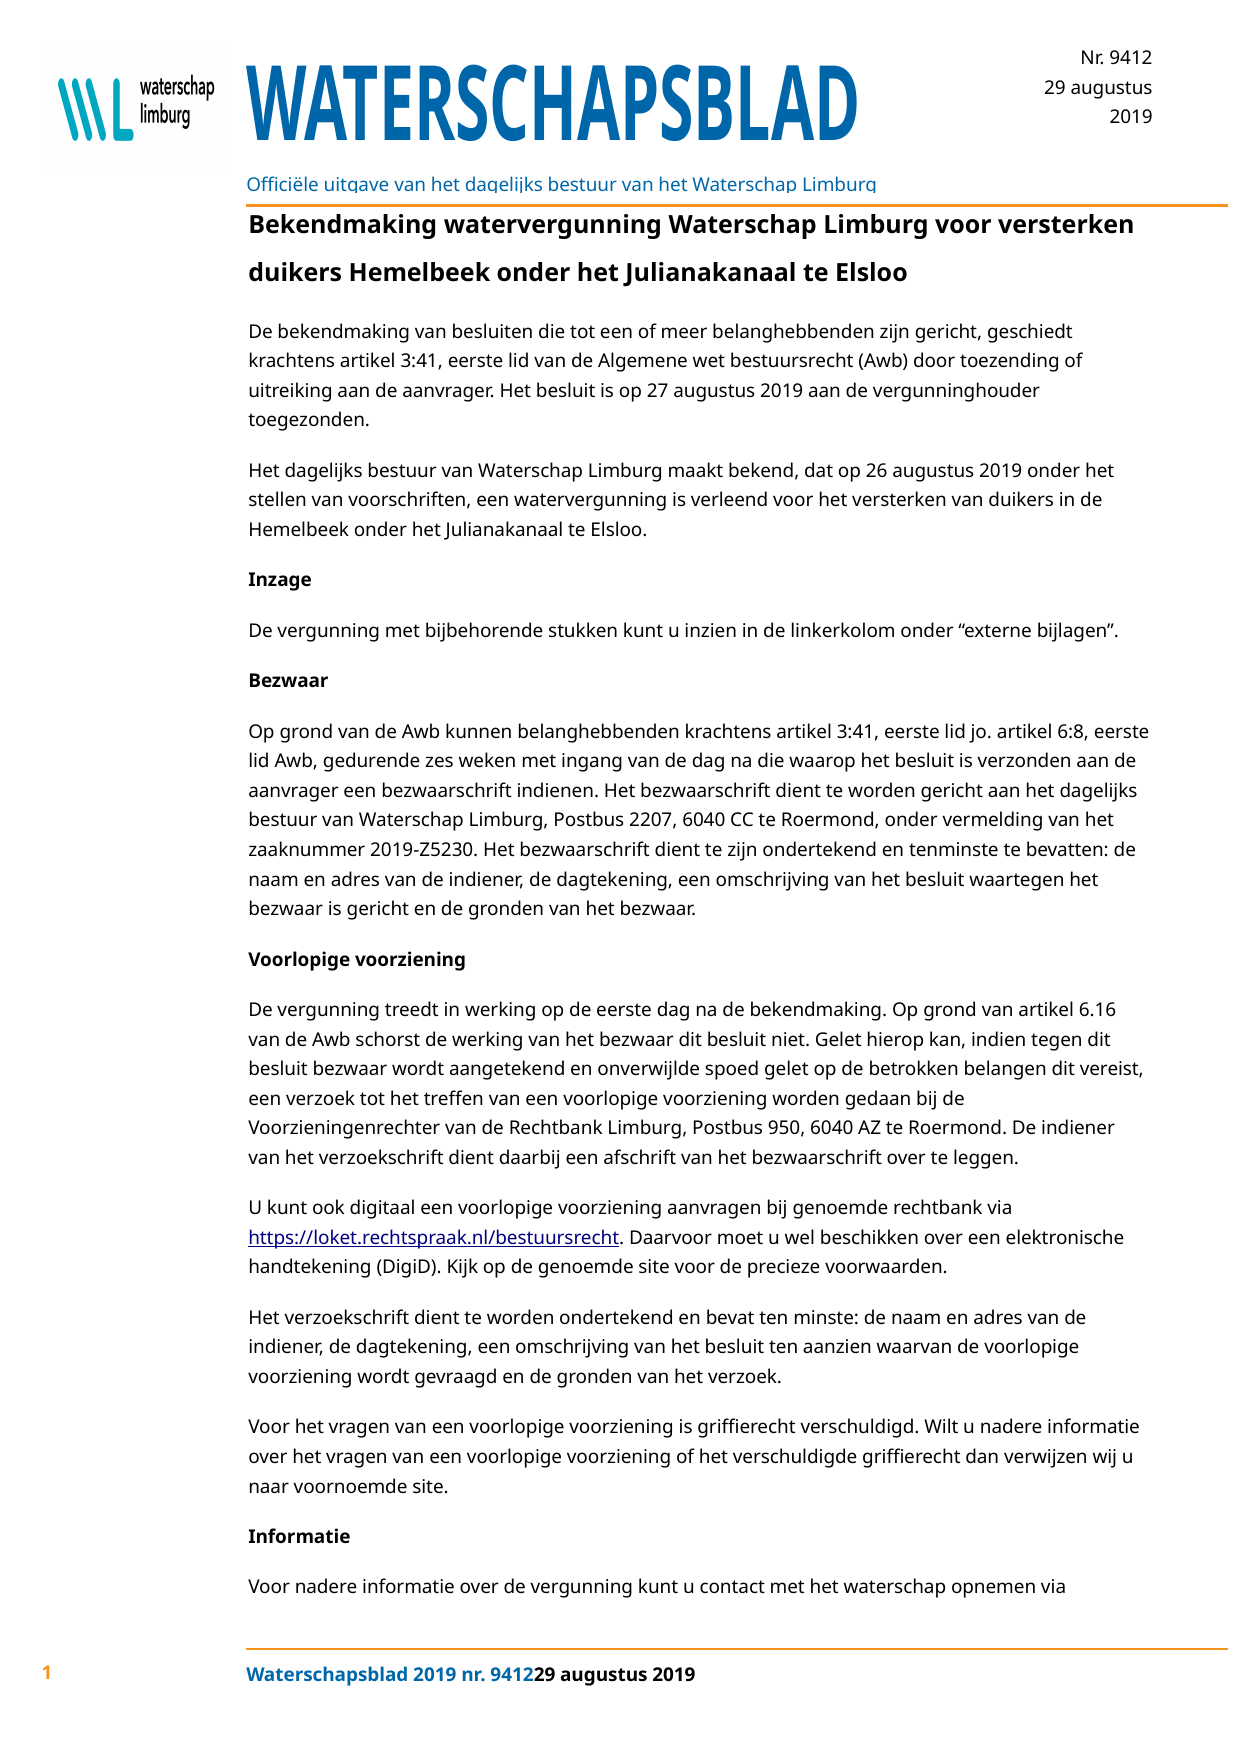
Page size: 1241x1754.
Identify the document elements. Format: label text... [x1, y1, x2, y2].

text U kunt ook digitaal een voorlopige voorziening aanvragen bij genoemde rechtbank via https://loket.rechtspraak.nl/bestuursrecht. Daarvoor moet u wel beschikken over een elektronische handtekening (DigiD). Kijk op de genoemde site voor de precieze voorwaarden. [248, 1194, 1152, 1279]
text Informatie [248, 1523, 1152, 1549]
text Voor nadere informatie over de vergunning kunt u contact met het waterschap opnemen via [248, 1574, 1152, 1599]
picture [41, 47, 231, 172]
text Voorlopige voorziening [248, 946, 1152, 972]
text De vergunning treedt in werking op de eerste dag na de bekendmaking. Op grond van artikel 6.16 van de Awb schorst de werking van het bezwaar dit besluit niet. Gelet hierop kan, indien tegen dit besluit bezwaar wordt aangetekend en onverwijlde spoed gelet op de betrokken belangen dit vereist, een verzoek tot het treffen van een voorlopige voorziening worden gedaan bij de Voorzieningenrechter van de Rechtbank Limburg, Postbus 950, 6040 AZ te Roermond. De indiener van het verzoekschrift dient daarbij een afschrift van het bezwaarschrift over te leggen. [248, 996, 1152, 1170]
text De vergunning met bijbehorende stukken kunt u inzien in de linkerkolom onder “externe bijlagen”. [248, 617, 1152, 643]
text Bekendmaking watervergunning Waterschap Limburg voor versterken duikers Hemelbeek onder het Julianakanaal te Elsloo [248, 207, 1152, 288]
text Bezwaar [248, 667, 1152, 693]
text Inzage [248, 567, 1152, 592]
text Op grond van de Awb kunnen belanghebbenden krachtens artikel 3:41, eerste lid jo. artikel 6:8, eerste lid Awb, gedurende zes weken met ingang van de dag na die waarop het besluit is verzonden aan de aanvrager een bezwaarschrift indienen. Het bezwaarschrift dient te worden gericht aan het dagelijks bestuur van Waterschap Limburg, Postbus 2207, 6040 CC te Roermond, onder vermelding van het zaaknummer 2019-Z5230. Het bezwaarschrift dient te zijn ondertekend en tenminste te bevatten: de naam en adres van de indiener, de dagtekening, een omschrijving van het besluit waartegen het bezwaar is gericht en de gronden van het bezwaar. [248, 718, 1152, 921]
text Voor het vragen van een voorlopige voorziening is griffierecht verschuldigd. Wilt u nadere informatie over het vragen van een voorlopige voorziening of het verschuldigde griffierecht dan verwijzen wij u naar voornoemde site. [248, 1414, 1152, 1499]
text Het dagelijks bestuur van Waterschap Limburg maakt bekend, dat op 26 augustus 2019 onder het stellen van voorschriften, een watervergunning is verleend voor het versterken van duikers in de Hemelbeek onder het Julianakanaal te Elsloo. [248, 457, 1152, 542]
text De bekendmaking van besluiten die tot een of meer belanghebbenden zijn gericht, geschiedt krachtens artikel 3:41, eerste lid van de Algemene wet bestuursrecht (Awb) door toezending of uitreiking aan de aanvrager. Het besluit is op 27 augustus 2019 aan de vergunninghouder toegezonden. [248, 318, 1152, 432]
text Het verzoekschrift dient te worden ondertekend en bevat ten minste: de naam en adres van de indiener, de dagtekening, een omschrijving van het besluit ten aanzien waarvan de voorlopige voorziening wordt gevraagd en de gronden van het verzoek. [248, 1304, 1152, 1389]
